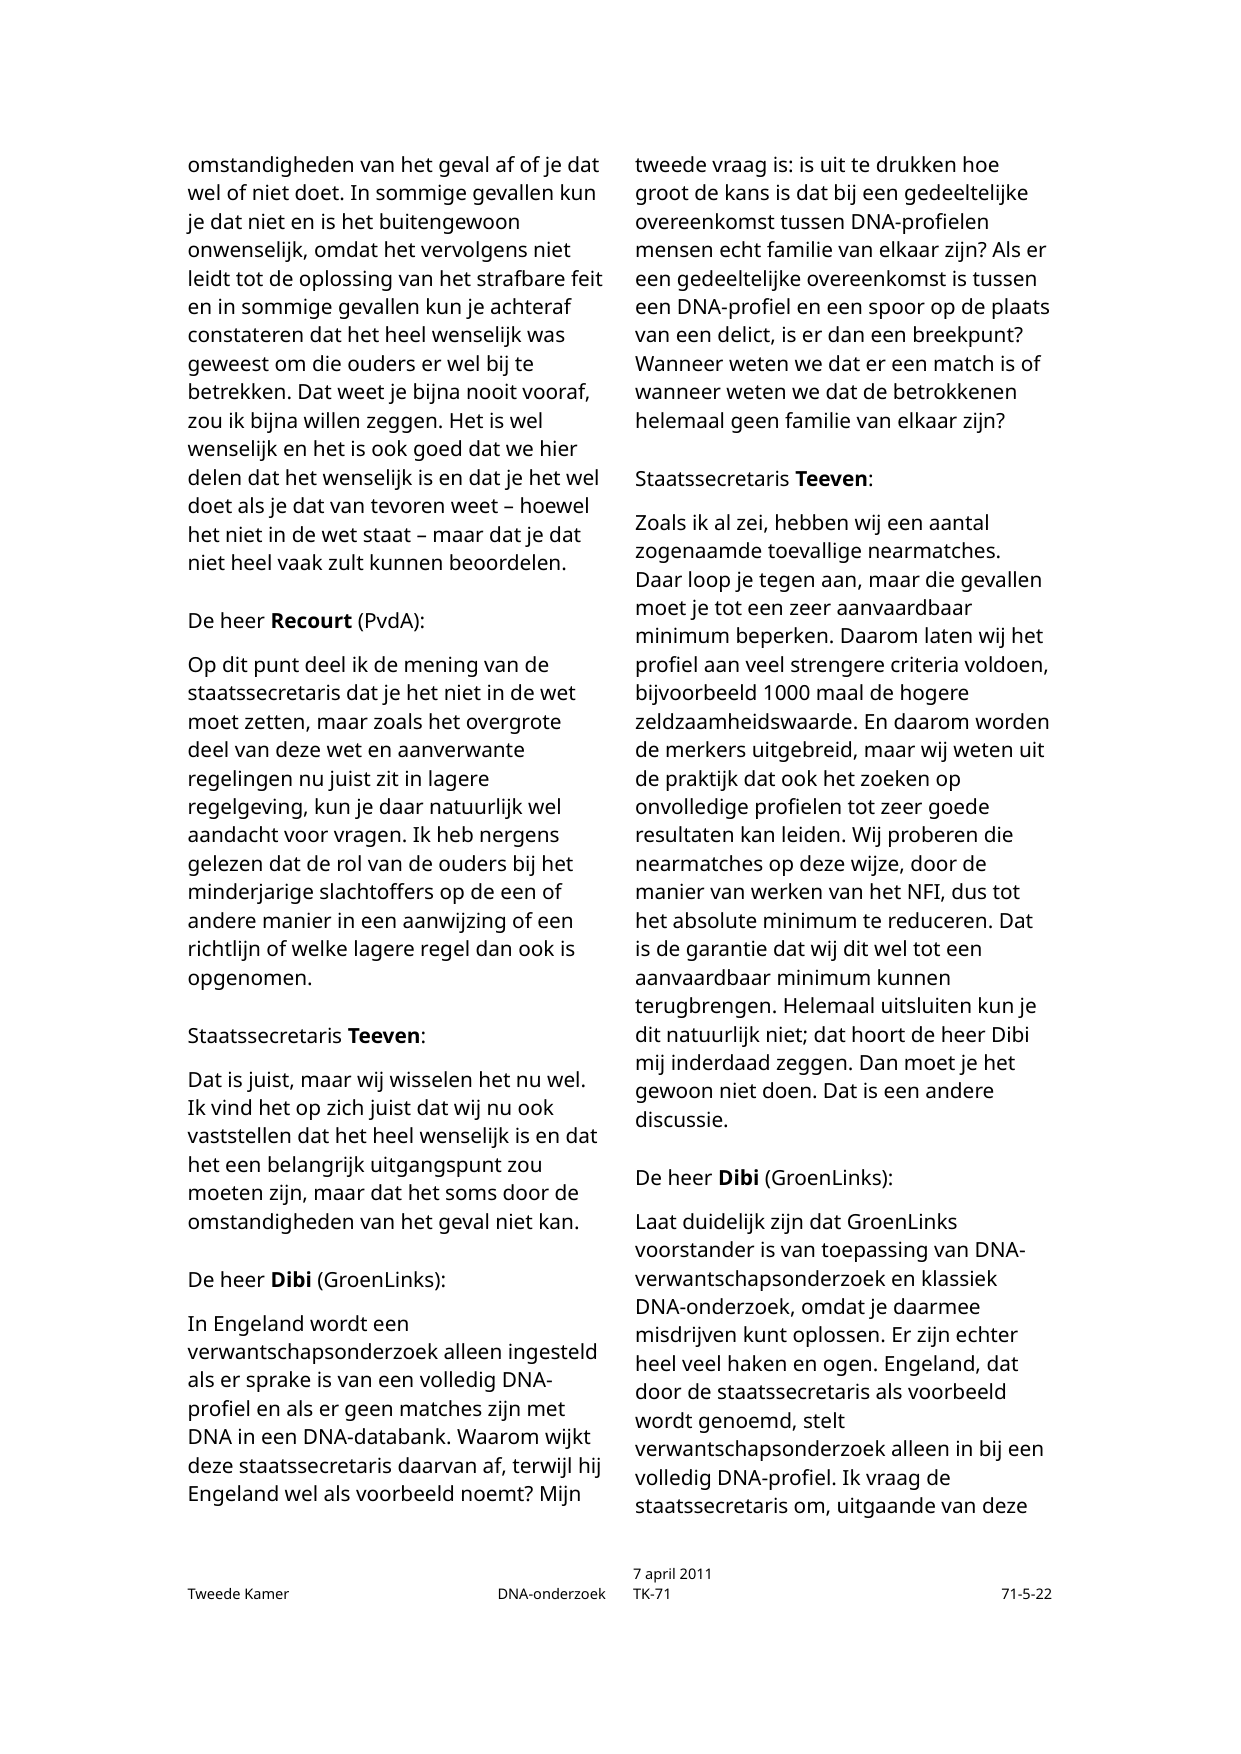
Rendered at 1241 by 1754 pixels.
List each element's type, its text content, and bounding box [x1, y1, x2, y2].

text Op dit punt deel ik de mening van de staatssecretaris dat je het niet in de wet moet zetten, maar zoals het overgrote deel van deze wet en aanverwante regelingen nu juist zit in lagere regelgeving, kun je daar natuurlijk wel aandacht voor vragen. Ik heb nergens gelezen dat de rol van de ouders bij het minderjarige slachtoffers op de een of andere manier in een aanwijzing of een richtlijn of welke lagere regel dan ook is opgenomen. [187, 650, 605, 991]
text omstandigheden van het geval af of je dat wel of niet doet. In sommige gevallen kun je dat niet en is het buitengewoon onwenselijk, omdat het vervolgens niet leidt tot de oplossing van het strafbare feit en in sommige gevallen kun je achteraf constateren dat het heel wenselijk was geweest om die ouders er wel bij te betrekken. Dat weet je bijna nooit vooraf, zou ik bijna willen zeggen. Het is wel wenselijk en het is ook goed dat we hier delen dat het wenselijk is en dat je het wel doet als je dat van tevoren weet – hoewel het niet in de wet staat – maar dat je dat niet heel vaak zult kunnen beoordelen. [187, 150, 605, 577]
text Dat is juist, maar wij wisselen het nu wel. Ik vind het op zich juist dat wij nu ook vaststellen dat het heel wenselijk is en dat het een belangrijk uitgangspunt zou moeten zijn, maar dat het soms door de omstandigheden van het geval niet kan. [187, 1065, 605, 1235]
text De heer Recourt (PvdA): [187, 607, 605, 635]
text Laat duidelijk zijn dat GroenLinks voorstander is van toepassing van DNA-verwantschapsonderzoek en klassiek DNA-onderzoek, omdat je daarmee misdrijven kunt oplossen. Er zijn echter heel veel haken en ogen. Engeland, dat door de staatssecretaris als voorbeeld wordt genoemd, stelt verwantschapsonderzoek alleen in bij een volledig DNA-profiel. Ik vraag de staatssecretaris om, uitgaande van deze [635, 1207, 1053, 1520]
text Staatssecretaris Teeven: [635, 464, 1053, 493]
text tweede vraag is: is uit te drukken hoe groot de kans is dat bij een gedeeltelijke overeenkomst tussen DNA-profielen mensen echt familie van elkaar zijn? Als er een gedeeltelijke overeenkomst is tussen een DNA-profiel en een spoor op de plaats van een delict, is er dan een breekpunt? Wanneer weten we dat er een match is of wanneer weten we dat de betrokkenen helemaal geen familie van elkaar zijn? [635, 150, 1053, 434]
text In Engeland wordt een verwantschapsonderzoek alleen ingesteld als er sprake is van een volledig DNA-profiel en als er geen matches zijn met DNA in een DNA-databank. Waarom wijkt deze staatssecretaris daarvan af, terwijl hij Engeland wel als voorbeeld noemt? Mijn [187, 1309, 605, 1508]
text De heer Dibi (GroenLinks): [635, 1163, 1053, 1192]
text Zoals ik al zei, hebben wij een aantal zogenaamde toevallige nearmatches. Daar loop je tegen aan, maar die gevallen moet je tot een zeer aanvaardbaar minimum beperken. Daarom laten wij het profiel aan veel strengere criteria voldoen, bijvoorbeeld 1000 maal de hogere zeldzaamheidswaarde. En daarom worden de merkers uitgebreid, maar wij weten uit de praktijk dat ook het zoeken op onvolledige profielen tot zeer goede resultaten kan leiden. Wij proberen die nearmatches op deze wijze, door de manier van werken van het NFI, dus tot het absolute minimum te reduceren. Dat is de garantie dat wij dit wel tot een aanvaardbaar minimum kunnen terugbrengen. Helemaal uitsluiten kun je dit natuurlijk niet; dat hoort de heer Dibi mij inderdaad zeggen. Dan moet je het gewoon niet doen. Dat is een andere discussie. [635, 508, 1053, 1133]
text Staatssecretaris Teeven: [187, 1021, 605, 1050]
text De heer Dibi (GroenLinks): [187, 1265, 605, 1294]
